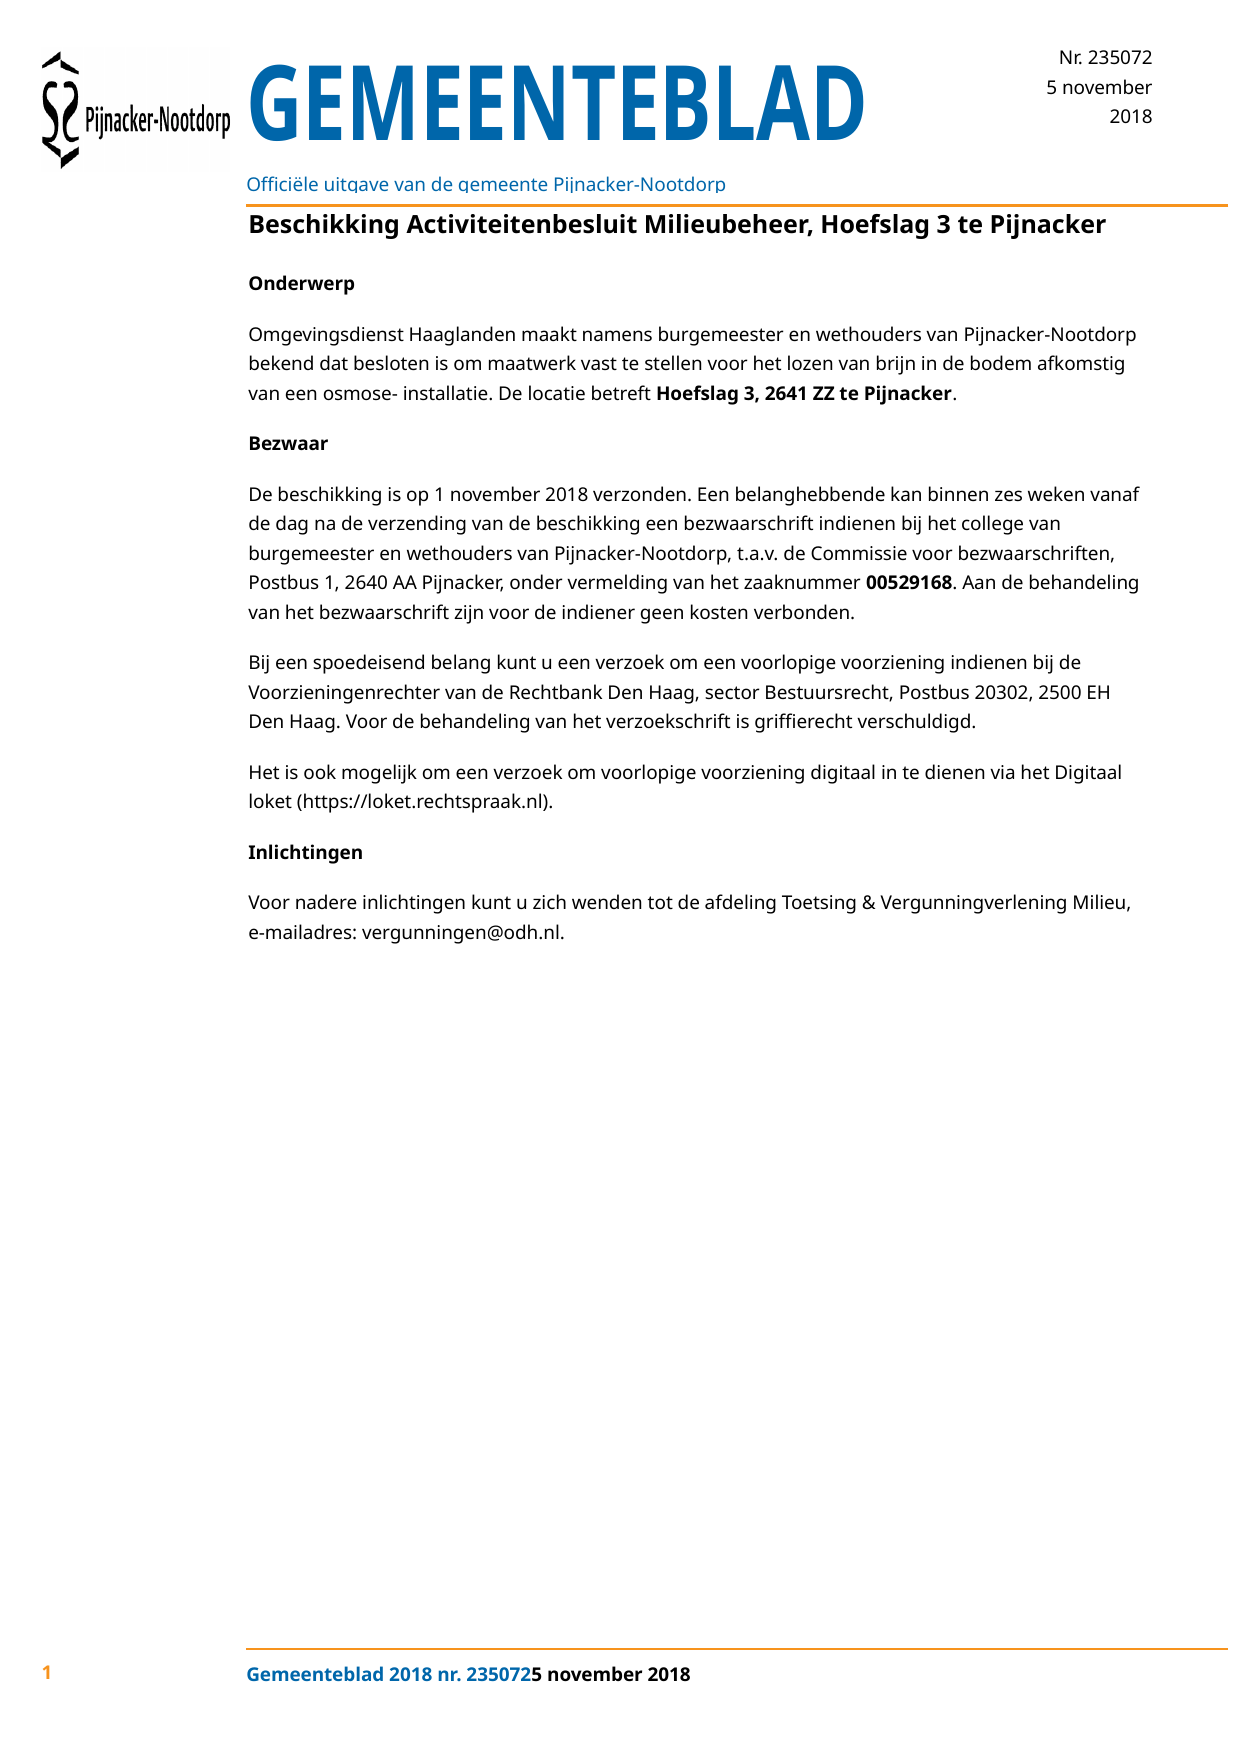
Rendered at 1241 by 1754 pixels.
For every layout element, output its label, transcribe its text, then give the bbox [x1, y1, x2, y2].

text Voor nadere inlichtingen kunt u zich wenden tot de afdeling Toetsing & Vergunningverlening Milieu, e-mailadres: vergunningen@odh.nl. [248, 889, 1152, 945]
text Onderwerp [248, 270, 1152, 296]
text De beschikking is op 1 november 2018 verzonden. Een belanghebbende kan binnen zes weken vanaf de dag na de verzending van de beschikking een bezwaarschrift indienen bij het college van burgemeester en wethouders van Pijnacker-Nootdorp, t.a.v. de Commissie voor bezwaarschriften, Postbus 1, 2640 AA Pijnacker, onder vermelding van het zaaknummer 00529168. Aan de behandeling van het bezwaarschrift zijn voor de indiener geen kosten verbonden. [248, 481, 1152, 625]
text Inlichtingen [248, 839, 1152, 865]
text Omgevingsdienst Haaglanden maakt namens burgemeester en wethouders van Pijnacker-Nootdorp bekend dat besloten is om maatwerk vast te stellen voor het lozen van brijn in de bodem afkomstig van een osmose- installatie. De locatie betreft Hoefslag 3, 2641 ZZ te Pijnacker. [248, 321, 1152, 406]
text Beschikking Activiteitenbesluit Milieubeheer, Hoefslag 3 te Pijnacker [248, 207, 1152, 241]
text Bij een spoedeisend belang kunt u een verzoek om een voorlopige voorziening indienen bij de Voorzieningenrechter van de Rechtbank Den Haag, sector Bestuursrecht, Postbus 20302, 2500 EH Den Haag. Voor de behandeling van het verzoekschrift is griffierecht verschuldigd. [248, 649, 1152, 734]
picture [41, 47, 231, 172]
text Bezwaar [248, 430, 1152, 456]
text Het is ook mogelijk om een verzoek om voorlopige voorziening digitaal in te dienen via het Digitaal loket (https://loket.rechtspraak.nl). [248, 759, 1152, 814]
